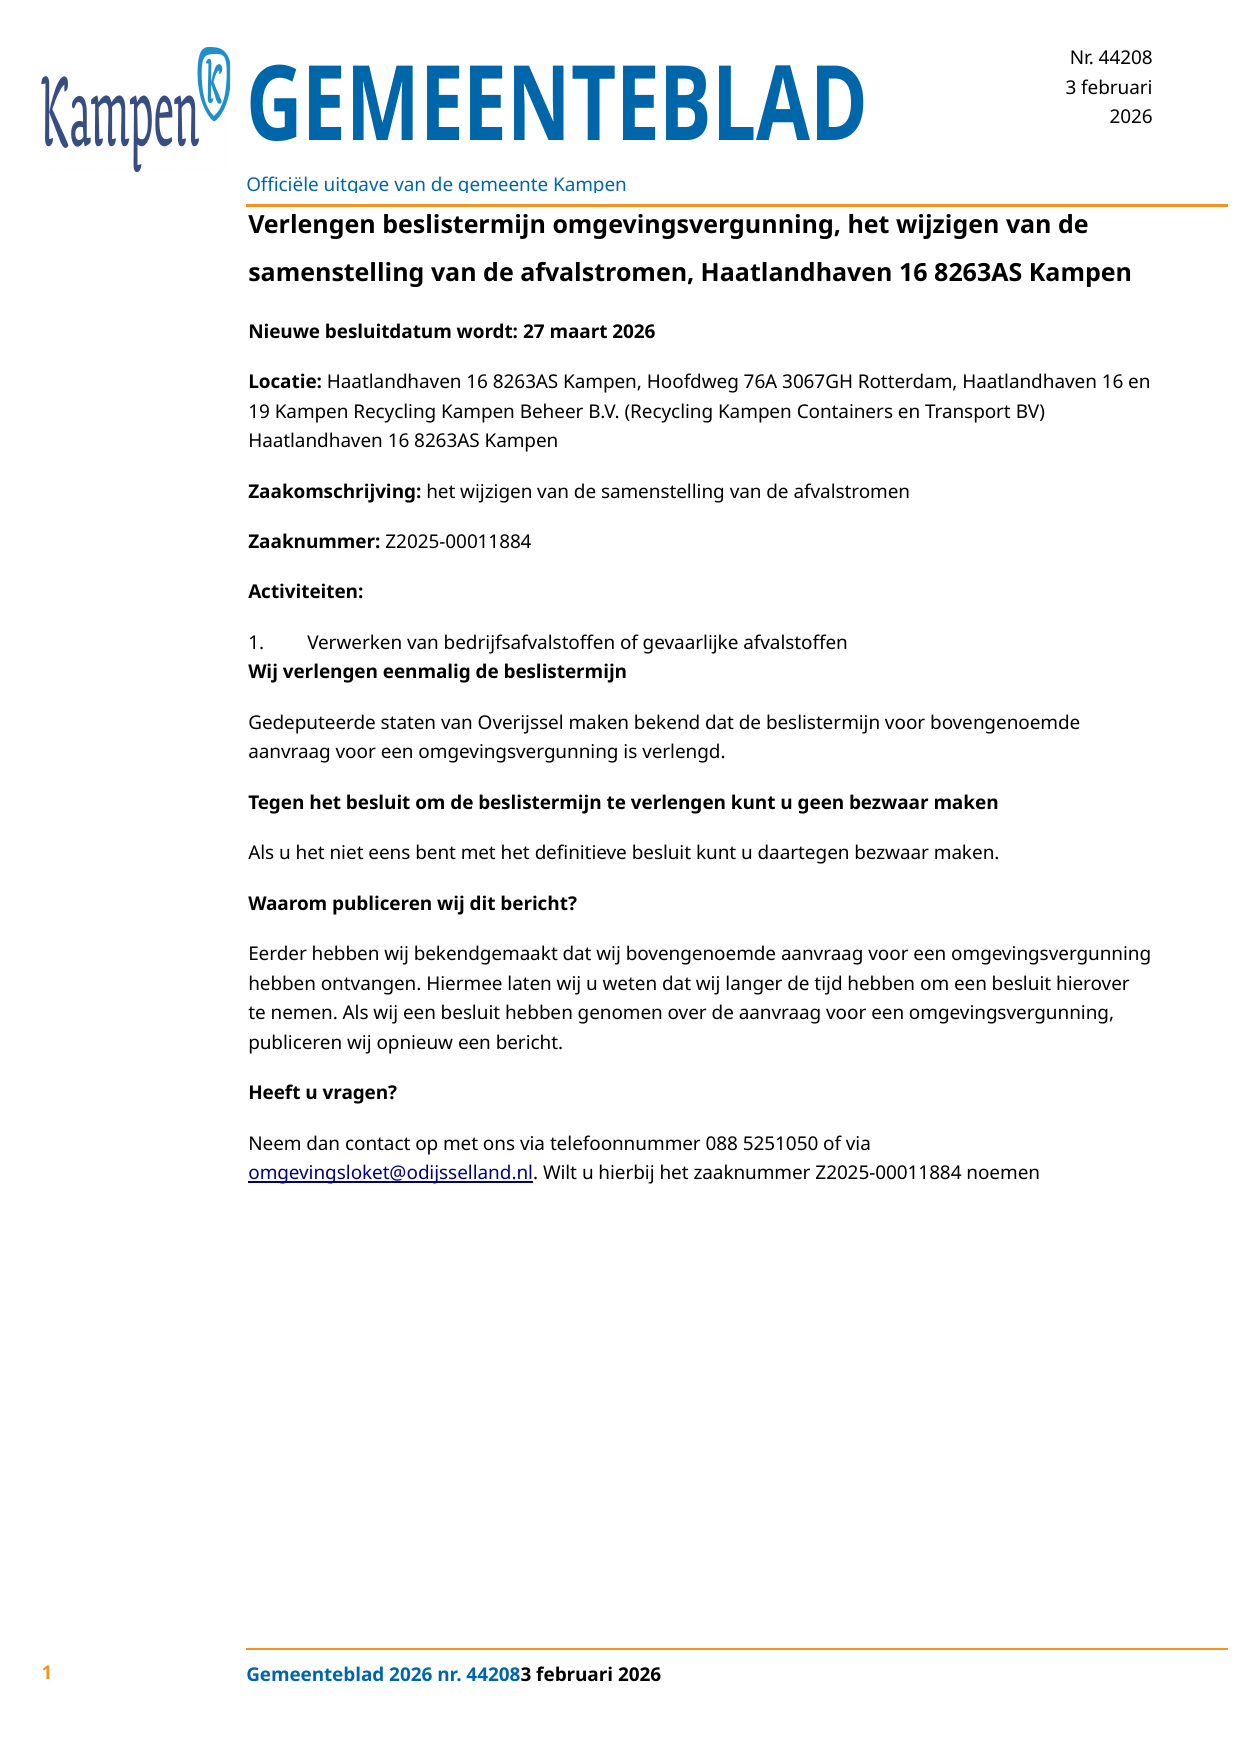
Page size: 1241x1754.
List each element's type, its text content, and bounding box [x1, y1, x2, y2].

text Activiteiten: [248, 579, 1152, 604]
text Locatie: Haatlandhaven 16 8263AS Kampen, Hoofdweg 76A 3067GH Rotterdam, Haatlandhaven 16 en 19 Kampen Recycling Kampen Beheer B.V. (Recycling Kampen Containers en Transport BV) Haatlandhaven 16 8263AS Kampen [248, 368, 1152, 453]
text Tegen het besluit om de beslistermijn te verlengen kunt u geen bezwaar maken [248, 789, 1152, 815]
text Eerder hebben wij bekendgemaakt dat wij bovengenoemde aanvraag voor een omgevingsvergunning hebben ontvangen. Hiermee laten wij u weten dat wij langer de tijd hebben om een besluit hierover te nemen. Als wij een besluit hebben genomen over de aanvraag voor een omgevingsvergunning, publiceren wij opnieuw een bericht. [248, 940, 1152, 1055]
text Zaaknummer: Z2025-00011884 [248, 528, 1152, 554]
picture [41, 47, 231, 172]
text Gedeputeerde staten van Overijssel maken bekend dat de beslistermijn voor bovengenoemde aanvraag voor een omgevingsvergunning is verlengd. [248, 709, 1152, 764]
text Nieuwe besluitdatum wordt: 27 maart 2026 [248, 318, 1152, 344]
text Neem dan contact op met ons via telefoonnummer 088 5251050 of via omgevingsloket@odijsselland.nl. Wilt u hierbij het zaaknummer Z2025-00011884 noemen [248, 1130, 1152, 1185]
text Waarom publiceren wij dit bericht? [248, 890, 1152, 916]
text Als u het niet eens bent met het definitieve besluit kunt u daartegen bezwaar maken. [248, 839, 1152, 865]
text Wij verlengen eenmalig de beslistermijn [248, 659, 1152, 684]
text Zaakomschrijving: het wijzigen van de samenstelling van de afvalstromen [248, 478, 1152, 504]
list Verwerken van bedrijfsafvalstoffen of gevaarlijke afvalstoffen [248, 629, 1152, 655]
text Heeft u vragen? [248, 1079, 1152, 1105]
text Verlengen beslistermijn omgevingsvergunning, het wijzigen van de samenstelling van de afvalstromen, Haatlandhaven 16 8263AS Kampen [248, 207, 1152, 288]
